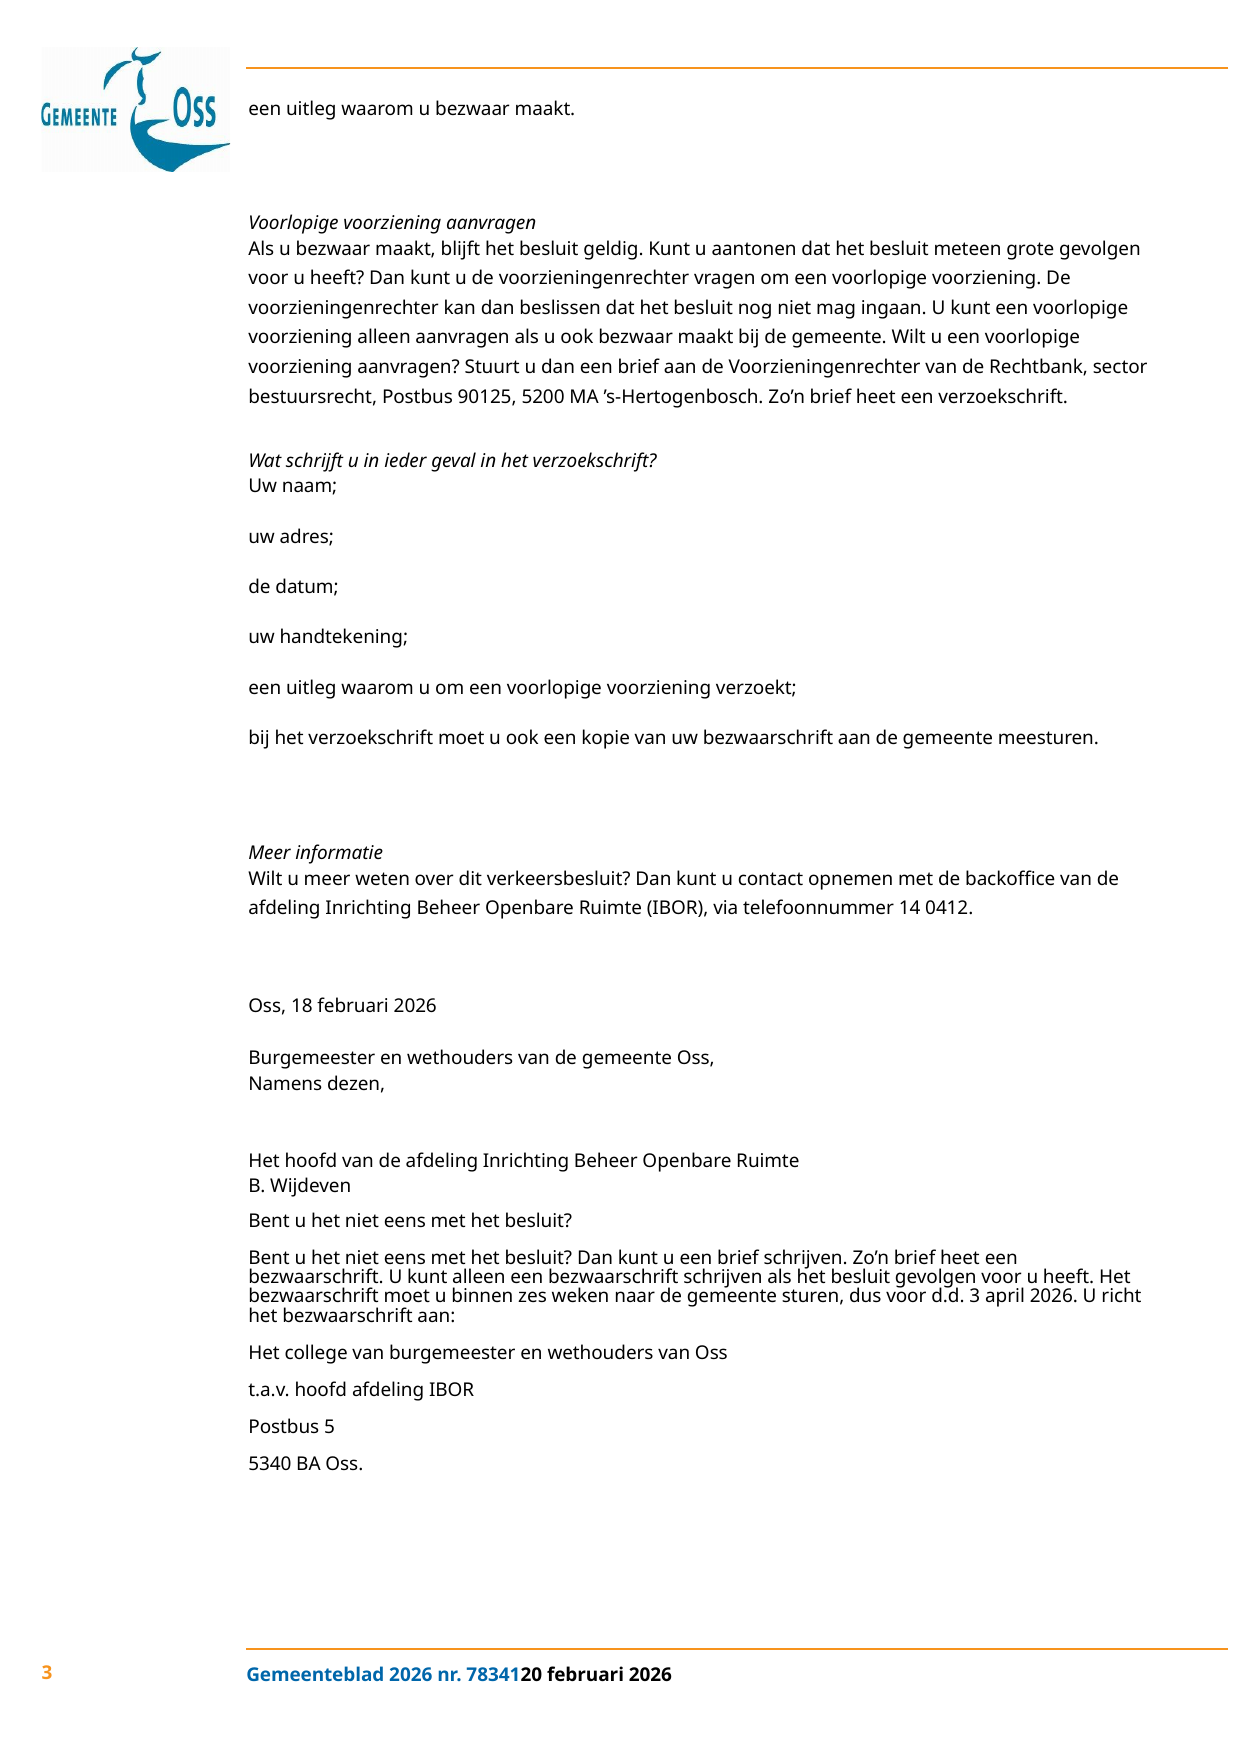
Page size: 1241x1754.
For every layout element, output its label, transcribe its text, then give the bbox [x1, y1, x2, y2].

text Bent u het niet eens met het besluit? Dan kunt u een brief schrijven. Zo’n brief heet een bezwaarschrift. U kunt alleen een bezwaarschrift schrijven als het besluit gevolgen voor u heeft. Het bezwaarschrift moet u binnen zes weken naar de gemeente sturen, dus voor d.d. 3 april 2026. U richt het bezwaarschrift aan: [248, 1249, 1152, 1326]
text Postbus 5 [248, 1418, 1152, 1437]
text t.a.v. hoofd afdeling IBOR [248, 1381, 1152, 1400]
text Bent u het niet eens met het besluit? [248, 1212, 1152, 1231]
text Wilt u meer weten over dit verkeersbesluit? Dan kunt u contact opnemen met de backoffice van de afdeling Inrichting Beheer Openbare Ruimte (IBOR), via telefoonnummer 14 0412. [248, 865, 1152, 920]
text Wat schrijft u in ieder geval in het verzoekschrift? [248, 447, 1152, 472]
text Meer informatie [248, 839, 1152, 865]
text uw adres; [248, 523, 1152, 549]
text Als u bezwaar maakt, blijft het besluit geldig. Kunt u aantonen dat het besluit meteen grote gevolgen voor u heeft? Dan kunt u de voorzieningenrechter vragen om een voorlopige voorziening. De voorzieningenrechter kan dan beslissen dat het besluit nog niet mag ingaan. U kunt een voorlopige voorziening alleen aanvragen als u ook bezwaar maakt bij de gemeente. Wilt u een voorlopige voorziening aanvragen? Stuurt u dan een brief aan de Voorzieningenrechter van de Rechtbank, sector bestuursrecht, Postbus 90125, 5200 MA ’s-Hertogenbosch. Zo’n brief heet een verzoekschrift. [248, 235, 1152, 408]
text Burgemeester en wethouders van de gemeente Oss, [248, 1044, 1152, 1070]
text Oss, 18 februari 2026 [248, 992, 1152, 1018]
text B. Wijdeven [248, 1173, 1152, 1198]
text Het college van burgemeester en wethouders van Oss [248, 1344, 1152, 1363]
text Namens dezen, [248, 1070, 1152, 1095]
text een uitleg waarom u bezwaar maakt. [248, 95, 1152, 121]
picture [41, 47, 231, 172]
text 5340 BA Oss. [248, 1455, 1152, 1474]
text Uw naam; [248, 472, 1152, 498]
text Voorlopige voorziening aanvragen [248, 209, 1152, 235]
text de datum; [248, 573, 1152, 599]
text uw handtekening; [248, 624, 1152, 649]
text bij het verzoekschrift moet u ook een kopie van uw bezwaarschrift aan de gemeente meesturen. [248, 724, 1152, 750]
text Het hoofd van de afdeling Inrichting Beheer Openbare Ruimte [248, 1147, 1152, 1173]
text een uitleg waarom u om een voorlopige voorziening verzoekt; [248, 674, 1152, 700]
